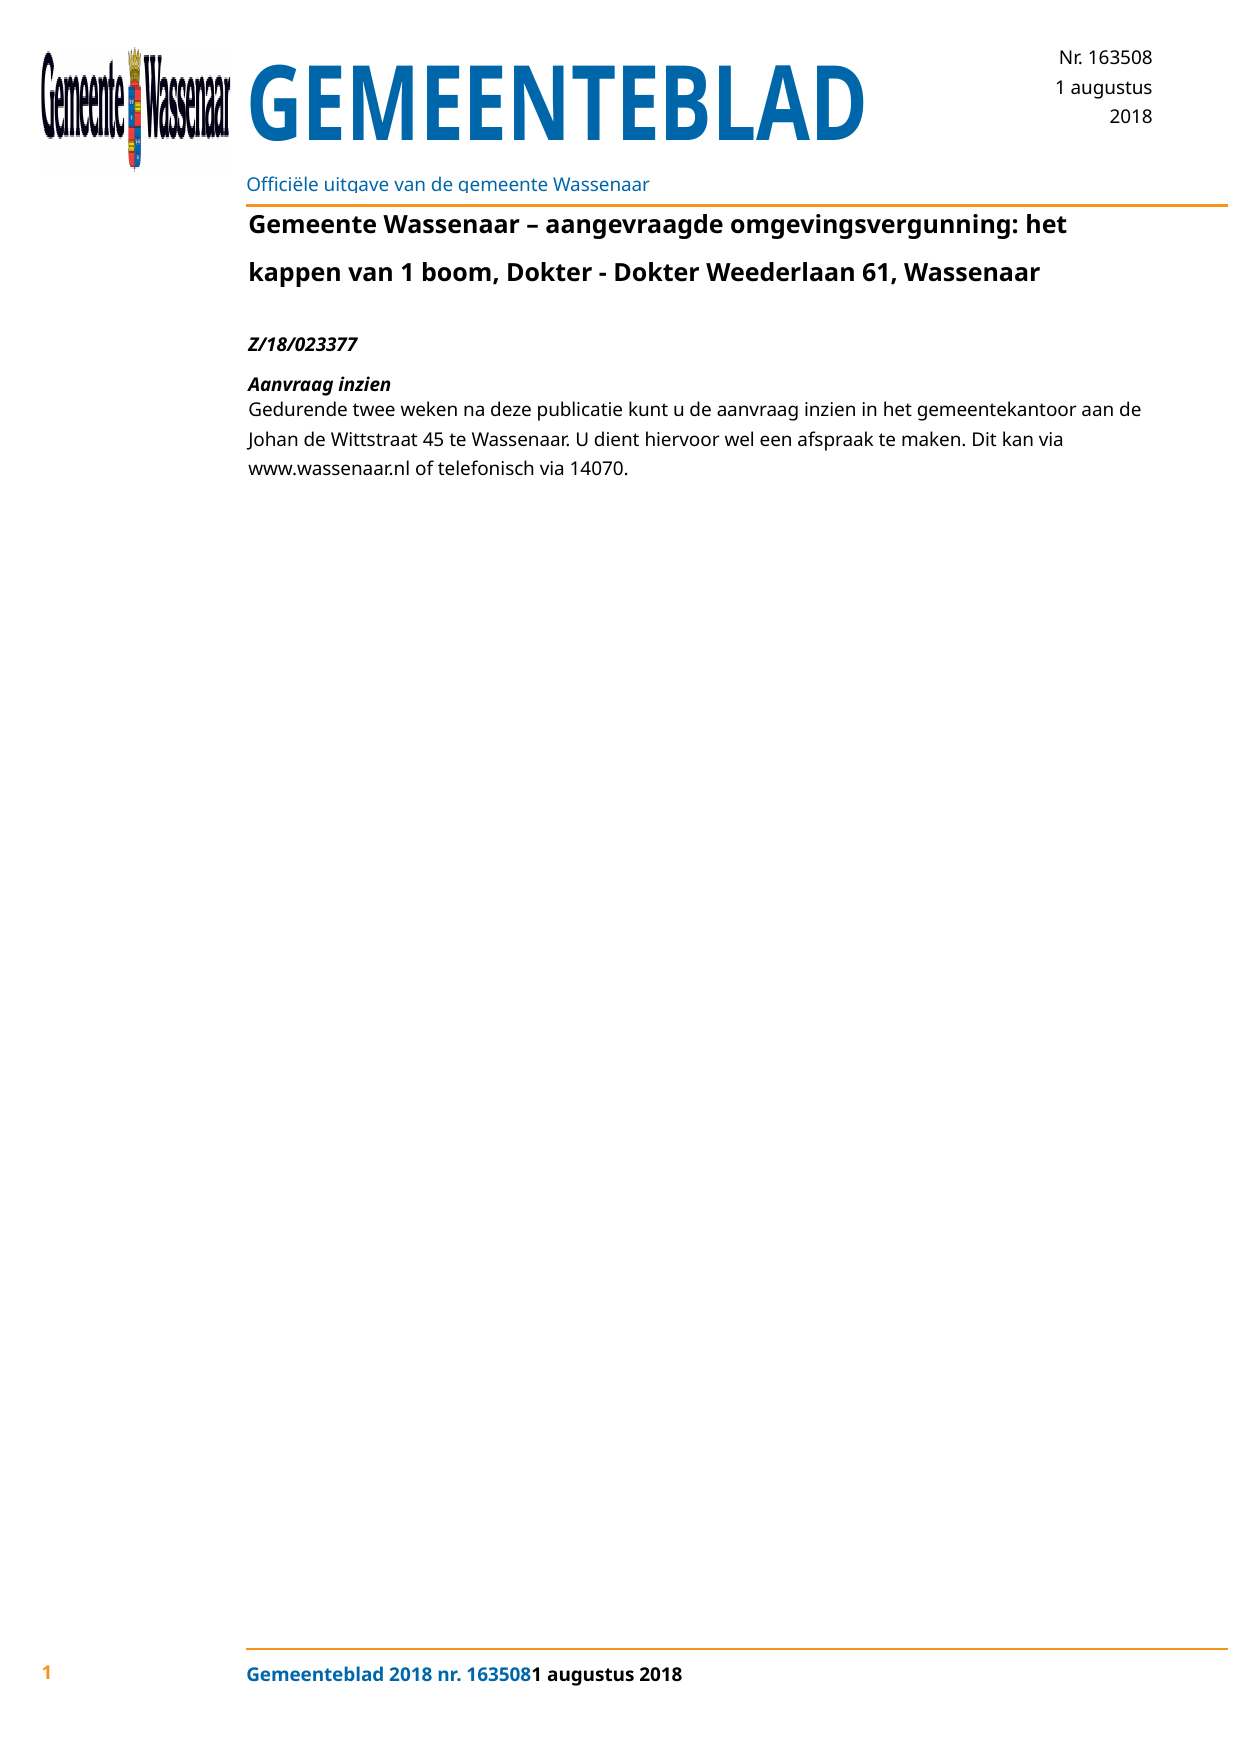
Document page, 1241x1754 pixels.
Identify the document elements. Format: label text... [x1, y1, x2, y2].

picture [41, 47, 231, 172]
text Aanvraag inzien [248, 371, 1152, 396]
text Z/18/023377 [248, 331, 1152, 357]
text Gemeente Wassenaar – aangevraagde omgevingsvergunning: het kappen van 1 boom, Dokter - Dokter Weederlaan 61, Wassenaar [248, 207, 1152, 288]
text Gedurende twee weken na deze publicatie kunt u de aanvraag inzien in het gemeentekantoor aan de Johan de Wittstraat 45 te Wassenaar. U dient hiervoor wel een afspraak te maken. Dit kan via www.wassenaar.nl of telefonisch via 14070. [248, 396, 1152, 481]
